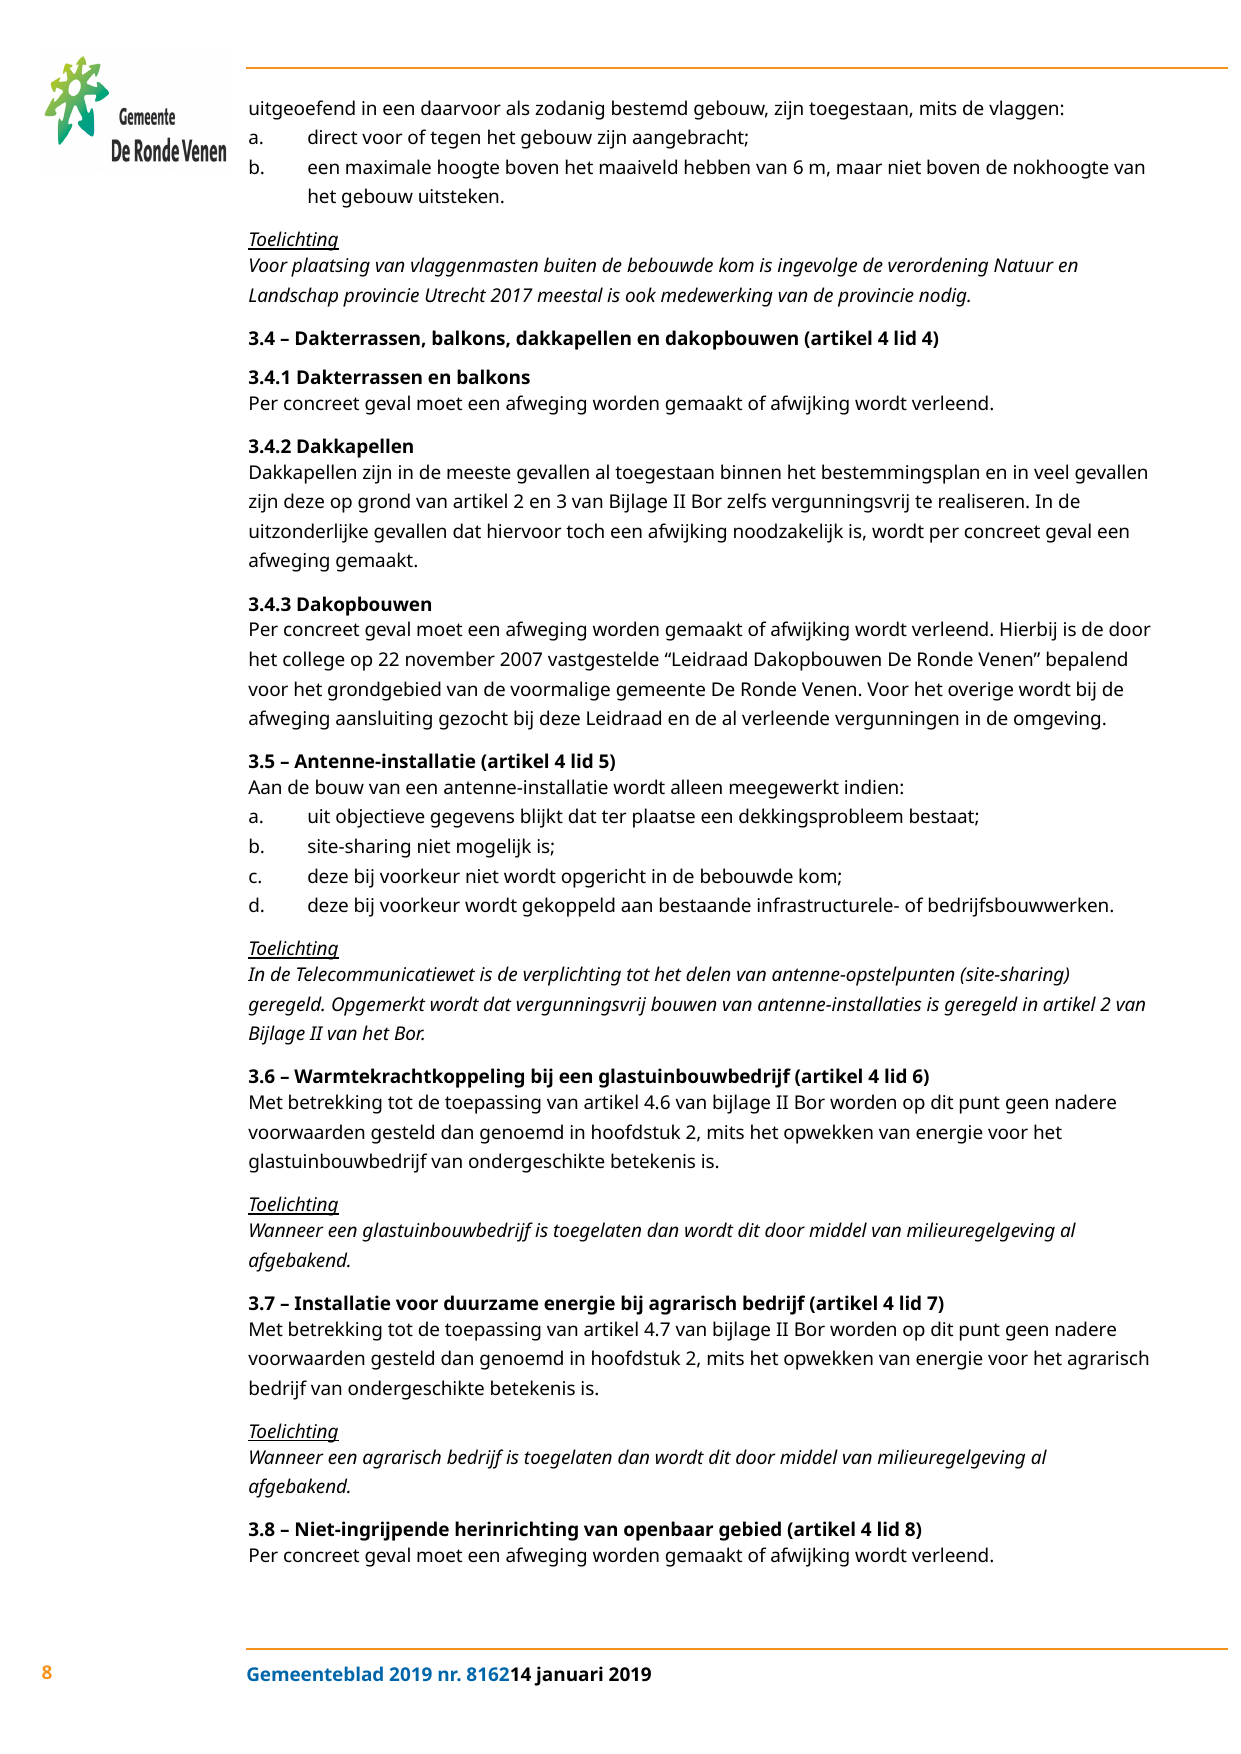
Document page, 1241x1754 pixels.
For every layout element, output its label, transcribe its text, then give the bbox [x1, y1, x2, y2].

text uitgeoefend in een daarvoor als zodanig bestemd gebouw, zijn toegestaan, mits de vlaggen: [248, 95, 1152, 121]
text 3.4.2 Dakkapellen [248, 433, 1152, 459]
list een maximale hoogte boven het maaiveld hebben van 6 m, maar niet boven de nokhoogte van het gebouw uitsteken. [248, 154, 1152, 209]
text 3.8 – Niet-ingrijpende herinrichting van openbaar gebied (artikel 4 lid 8) [248, 1517, 1152, 1542]
text Toelichting [248, 936, 1152, 961]
text Aan de bouw van een antenne-installatie wordt alleen meegewerkt indien: [248, 774, 1152, 800]
text Toelichting [248, 1418, 1152, 1444]
text Met betrekking tot de toepassing van artikel 4.6 van bijlage II Bor worden op dit punt geen nadere voorwaarden gesteld dan genoemd in hoofdstuk 2, mits het opwekken van energie voor het glastuinbouwbedrijf van ondergeschikte betekenis is. [248, 1089, 1152, 1174]
text 3.5 – Antenne-installatie (artikel 4 lid 5) [248, 748, 1152, 774]
list deze bij voorkeur niet wordt opgericht in de bebouwde kom; [248, 863, 1152, 889]
list direct voor of tegen het gebouw zijn aangebracht; [248, 124, 1152, 150]
text Per concreet geval moet een afweging worden gemaakt of afwijking wordt verleend. Hierbij is de door het college op 22 november 2007 vastgestelde “Leidraad Dakopbouwen De Ronde Venen” bepalend voor het grondgebied van de voormalige gemeente De Ronde Venen. Voor het overige wordt bij de afweging aansluiting gezocht bij deze Leidraad en de al verleende vergunningen in de omgeving. [248, 617, 1152, 731]
text Wanneer een glastuinbouwbedrijf is toegelaten dan wordt dit door middel van milieuregelgeving al afgebakend. [248, 1217, 1152, 1273]
picture [41, 47, 231, 172]
text 3.4 – Dakterrassen, balkons, dakkapellen en dakopbouwen (artikel 4 lid 4) [248, 325, 1152, 351]
list deze bij voorkeur wordt gekoppeld aan bestaande infrastructurele- of bedrijfsbouwwerken. [248, 892, 1152, 918]
text Per concreet geval moet een afweging worden gemaakt of afwijking wordt verleend. [248, 390, 1152, 416]
text Voor plaatsing van vlaggenmasten buiten de bebouwde kom is ingevolge de verordening Natuur en Landschap provincie Utrecht 2017 meestal is ook medewerking van de provincie nodig. [248, 252, 1152, 308]
text Met betrekking tot de toepassing van artikel 4.7 van bijlage II Bor worden op dit punt geen nadere voorwaarden gesteld dan genoemd in hoofdstuk 2, mits het opwekken van energie voor het agrarisch bedrijf van ondergeschikte betekenis is. [248, 1316, 1152, 1401]
text 3.6 – Warmtekrachtkoppeling bij een glastuinbouwbedrijf (artikel 4 lid 6) [248, 1064, 1152, 1089]
text Per concreet geval moet een afweging worden gemaakt of afwijking wordt verleend. [248, 1542, 1152, 1568]
text Dakkapellen zijn in de meeste gevallen al toegestaan binnen het bestemmingsplan en in veel gevallen zijn deze op grond van artikel 2 en 3 van Bijlage II Bor zelfs vergunningsvrij te realiseren. In de uitzonderlijke gevallen dat hiervoor toch een afwijking noodzakelijk is, wordt per concreet geval een afweging gemaakt. [248, 459, 1152, 573]
list site-sharing niet mogelijk is; [248, 833, 1152, 859]
text 3.4.1 Dakterrassen en balkons [248, 364, 1152, 390]
text Toelichting [248, 1192, 1152, 1217]
text 3.7 – Installatie voor duurzame energie bij agrarisch bedrijf (artikel 4 lid 7) [248, 1290, 1152, 1316]
text In de Telecommunicatiewet is de verplichting tot het delen van antenne-opstelpunten (site-sharing) geregeld. Opgemerkt wordt dat vergunningsvrij bouwen van antenne-installaties is geregeld in artikel 2 van Bijlage II van het Bor. [248, 961, 1152, 1046]
text Toelichting [248, 227, 1152, 252]
text Wanneer een agrarisch bedrijf is toegelaten dan wordt dit door middel van milieuregelgeving al afgebakend. [248, 1444, 1152, 1499]
list uit objectieve gegevens blijkt dat ter plaatse een dekkingsprobleem bestaat; [248, 804, 1152, 829]
text 3.4.3 Dakopbouwen [248, 591, 1152, 617]
